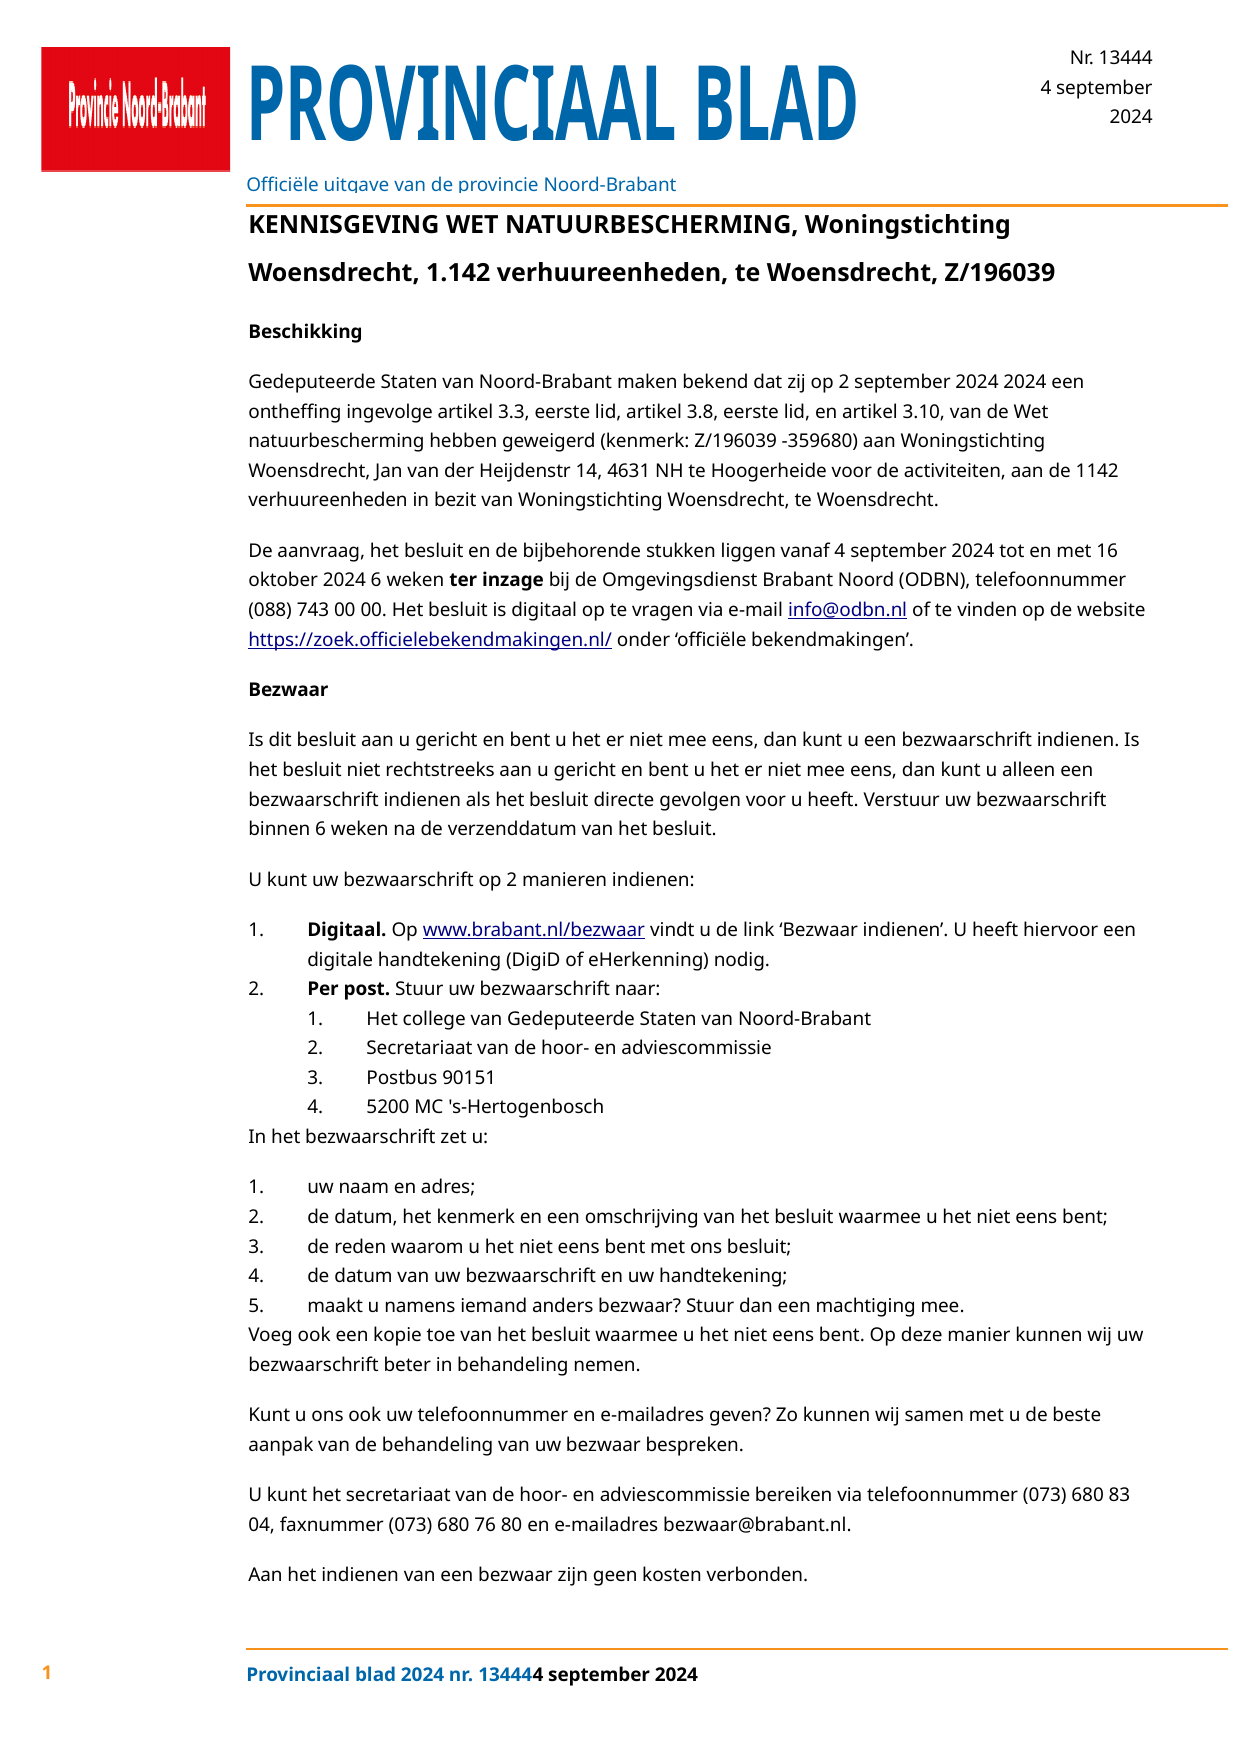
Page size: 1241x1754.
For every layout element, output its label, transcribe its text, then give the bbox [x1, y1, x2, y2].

list de reden waarom u het niet eens bent met ons besluit; [248, 1233, 1152, 1259]
text In het bezwaarschrift zet u: [248, 1123, 1152, 1149]
text U kunt uw bezwaarschrift op 2 manieren indienen: [248, 866, 1152, 892]
list Digitaal. Op www.brabant.nl/bezwaar vindt u de link ‘Bezwaar indienen’. U heeft hiervoor een digitale handtekening (DigiD of eHerkenning) nodig. [248, 916, 1152, 972]
text Kunt u ons ook uw telefoonnummer en e-mailadres geven? Zo kunnen wij samen met u de beste aanpak van de behandeling van uw bezwaar bespreken. [248, 1402, 1152, 1457]
list maakt u namens iemand anders bezwaar? Stuur dan een machtiging mee. [248, 1292, 1152, 1318]
text Bezwaar [248, 676, 1152, 702]
text Is dit besluit aan u gericht en bent u het er niet mee eens, dan kunt u een bezwaarschrift indienen. Is het besluit niet rechtstreeks aan u gericht en bent u het er niet mee eens, dan kunt u alleen een bezwaarschrift indienen als het besluit directe gevolgen voor u heeft. Verstuur uw bezwaarschrift binnen 6 weken na de verzenddatum van het besluit. [248, 727, 1152, 841]
list de datum van uw bezwaarschrift en uw handtekening; [248, 1262, 1152, 1288]
text De aanvraag, het besluit en de bijbehorende stukken liggen vanaf 4 september 2024 tot en met 16 oktober 2024 6 weken ter inzage bij de Omgevingsdienst Brabant Noord (ODBN), telefoonnummer (088) 743 00 00. Het besluit is digitaal op te vragen via e-mail info@odbn.nl of te vinden op de website https://zoek.officielebekendmakingen.nl/ onder ‘officiële bekendmakingen’. [248, 537, 1152, 652]
list Secretariaat van de hoor- en adviescommissie [307, 1034, 1152, 1060]
text U kunt het secretariaat van de hoor- en adviescommissie bereiken via telefoonnummer (073) 680 83 04, faxnummer (073) 680 76 80 en e-mailadres bezwaar@brabant.nl. [248, 1482, 1152, 1537]
text KENNISGEVING WET NATUURBESCHERMING, Woningstichting Woensdrecht, 1.142 verhuureenheden, te Woensdrecht, Z/196039 [248, 207, 1152, 288]
list uw naam en adres; [248, 1174, 1152, 1199]
text Beschikking [248, 318, 1152, 344]
text Voeg ook een kopie toe van het besluit waarmee u het niet eens bent. Op deze manier kunnen wij uw bezwaarschrift beter in behandeling nemen. [248, 1322, 1152, 1377]
list de datum, het kenmerk en een omschrijving van het besluit waarmee u het niet eens bent; [248, 1203, 1152, 1229]
text Gedeputeerde Staten van Noord-Brabant maken bekend dat zij op 2 september 2024 2024 een ontheffing ingevolge artikel 3.3, eerste lid, artikel 3.8, eerste lid, en artikel 3.10, van de Wet natuurbescherming hebben geweigerd (kenmerk: Z/196039 -359680) aan Woningstichting Woensdrecht, Jan van der Heijdenstr 14, 4631 NH te Hoogerheide voor de activiteiten, aan de 1142 verhuureenheden in bezit van Woningstichting Woensdrecht, te Woensdrecht. [248, 368, 1152, 512]
list 5200 MC 's‑Hertogenbosch [307, 1094, 1152, 1119]
list Per post. Stuur uw bezwaarschrift naar: [248, 975, 1152, 1001]
list Postbus 90151 [307, 1064, 1152, 1090]
picture [41, 47, 231, 172]
list Het college van Gedeputeerde Staten van Noord-Brabant [307, 1005, 1152, 1031]
text Aan het indienen van een bezwaar zijn geen kosten verbonden. [248, 1562, 1152, 1587]
